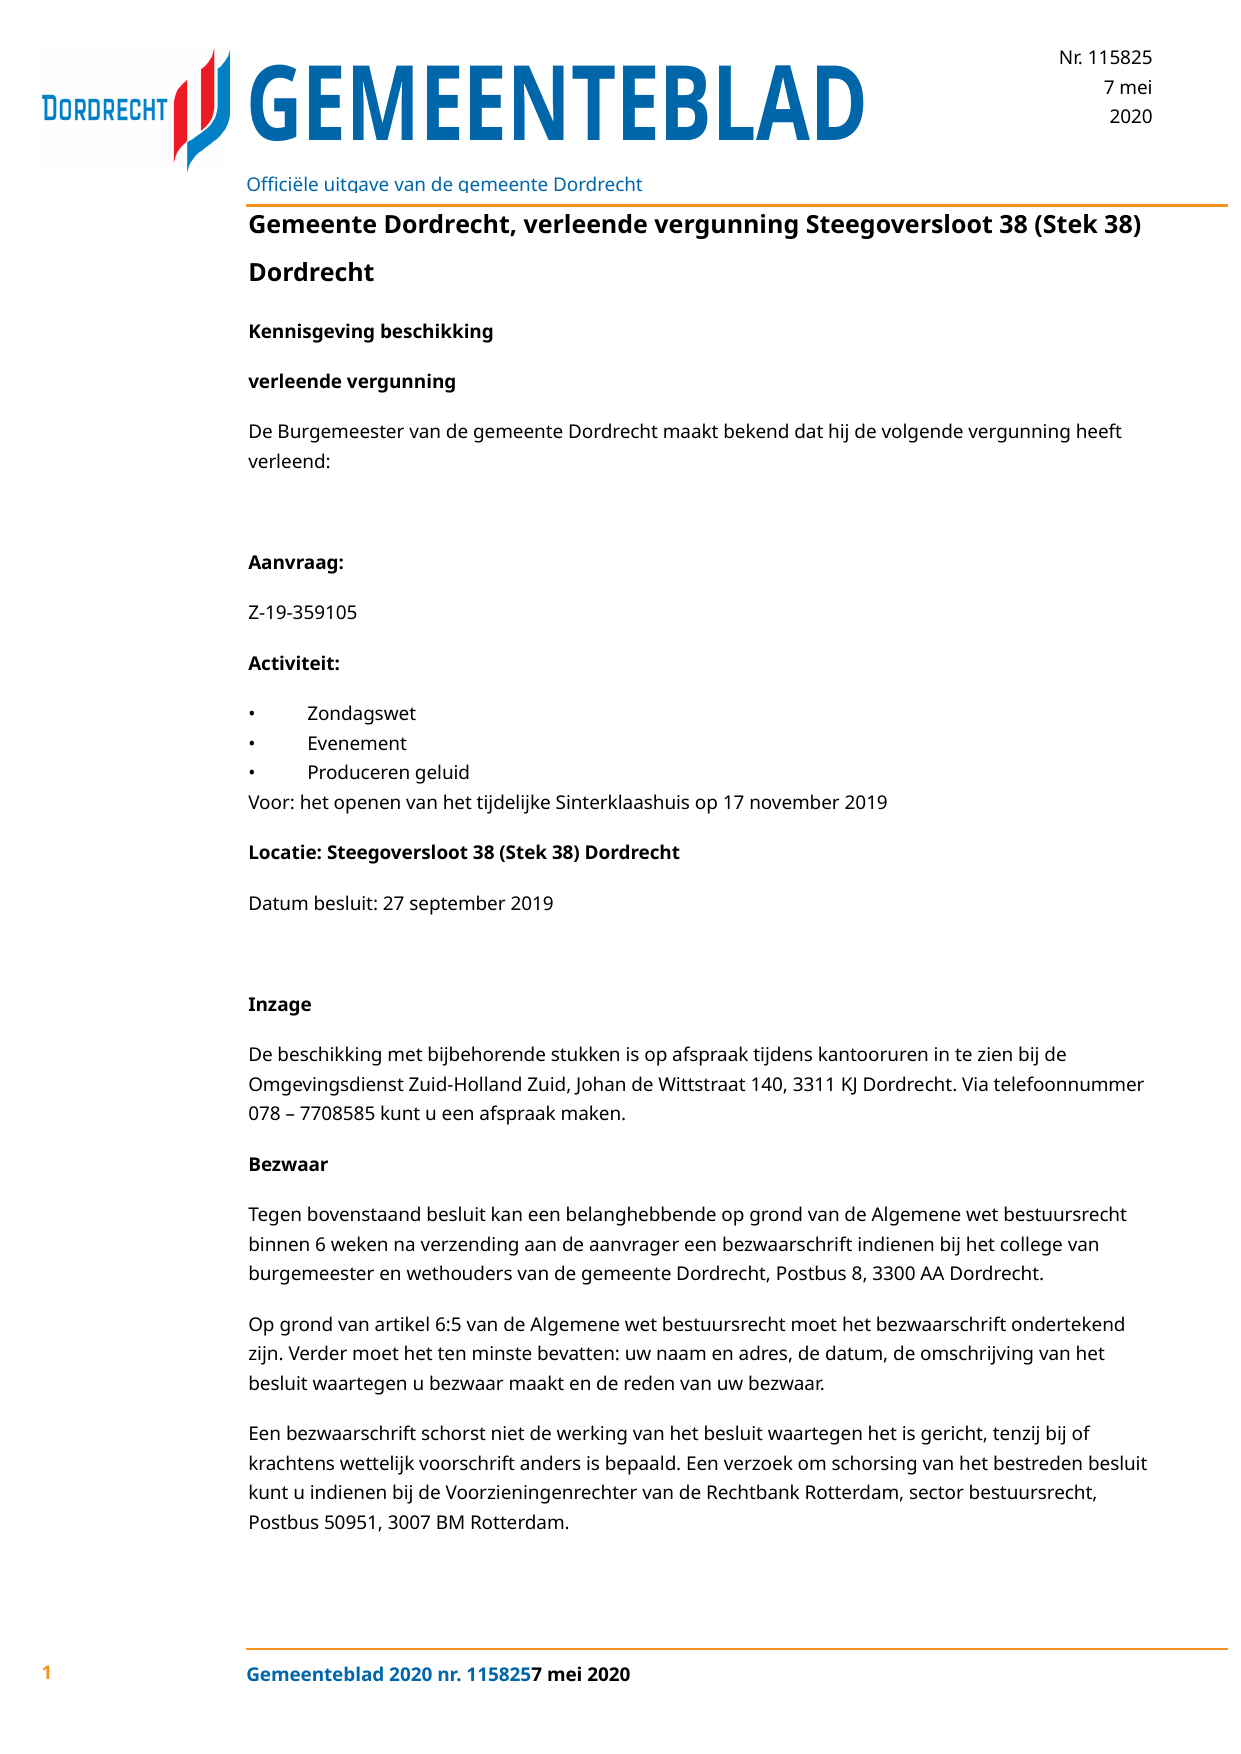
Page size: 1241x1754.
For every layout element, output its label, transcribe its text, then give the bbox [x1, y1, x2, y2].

text Aanvraag: [248, 549, 1152, 575]
text Bezwaar [248, 1151, 1152, 1177]
picture [41, 47, 231, 172]
text verleende vergunning [248, 368, 1152, 394]
text Datum besluit: 27 september 2019 [248, 890, 1152, 916]
text Tegen bovenstaand besluit kan een belanghebbende op grond van de Algemene wet bestuursrecht binnen 6 weken na verzending aan de aanvrager een bezwaarschrift indienen bij het college van burgemeester en wethouders van de gemeente Dordrecht, Postbus 8, 3300 AA Dordrecht. [248, 1201, 1152, 1286]
text Gemeente Dordrecht, verleende vergunning Steegoversloot 38 (Stek 38) Dordrecht [248, 207, 1152, 288]
text De Burgemeester van de gemeente Dordrecht maakt bekend dat hij de volgende vergunning heeft verleend: [248, 419, 1152, 474]
text Een bezwaarschrift schorst niet de werking van het besluit waartegen het is gericht, tenzij bij of krachtens wettelijk voorschrift anders is bepaald. Een verzoek om schorsing van het bestreden besluit kunt u indienen bij de Voorzieningenrechter van de Rechtbank Rotterdam, sector bestuursrecht, Postbus 50951, 3007 BM Rotterdam. [248, 1420, 1152, 1535]
text Locatie: Steegoversloot 38 (Stek 38) Dordrecht [248, 839, 1152, 865]
list Produceren geluid [248, 759, 1152, 785]
text Op grond van artikel 6:5 van de Algemene wet bestuursrecht moet het bezwaarschrift ondertekend zijn. Verder moet het ten minste bevatten: uw naam en adres, de datum, de omschrijving van het besluit waartegen u bezwaar maakt en de reden van uw bezwaar. [248, 1311, 1152, 1396]
text Voor: het openen van het tijdelijke Sinterklaashuis op 17 november 2019 [248, 789, 1152, 815]
text Kennisgeving beschikking [248, 318, 1152, 344]
text Inzage [248, 991, 1152, 1017]
text De beschikking met bijbehorende stukken is op afspraak tijdens kantooruren in te zien bij de Omgevingsdienst Zuid-Holland Zuid, Johan de Wittstraat 140, 3311 KJ Dordrecht. Via telefoonnummer 078 – 7708585 kunt u een afspraak maken. [248, 1041, 1152, 1126]
list Zondagswet [248, 700, 1152, 726]
list Evenement [248, 730, 1152, 756]
text Activiteit: [248, 650, 1152, 676]
text Z-19-359105 [248, 599, 1152, 625]
